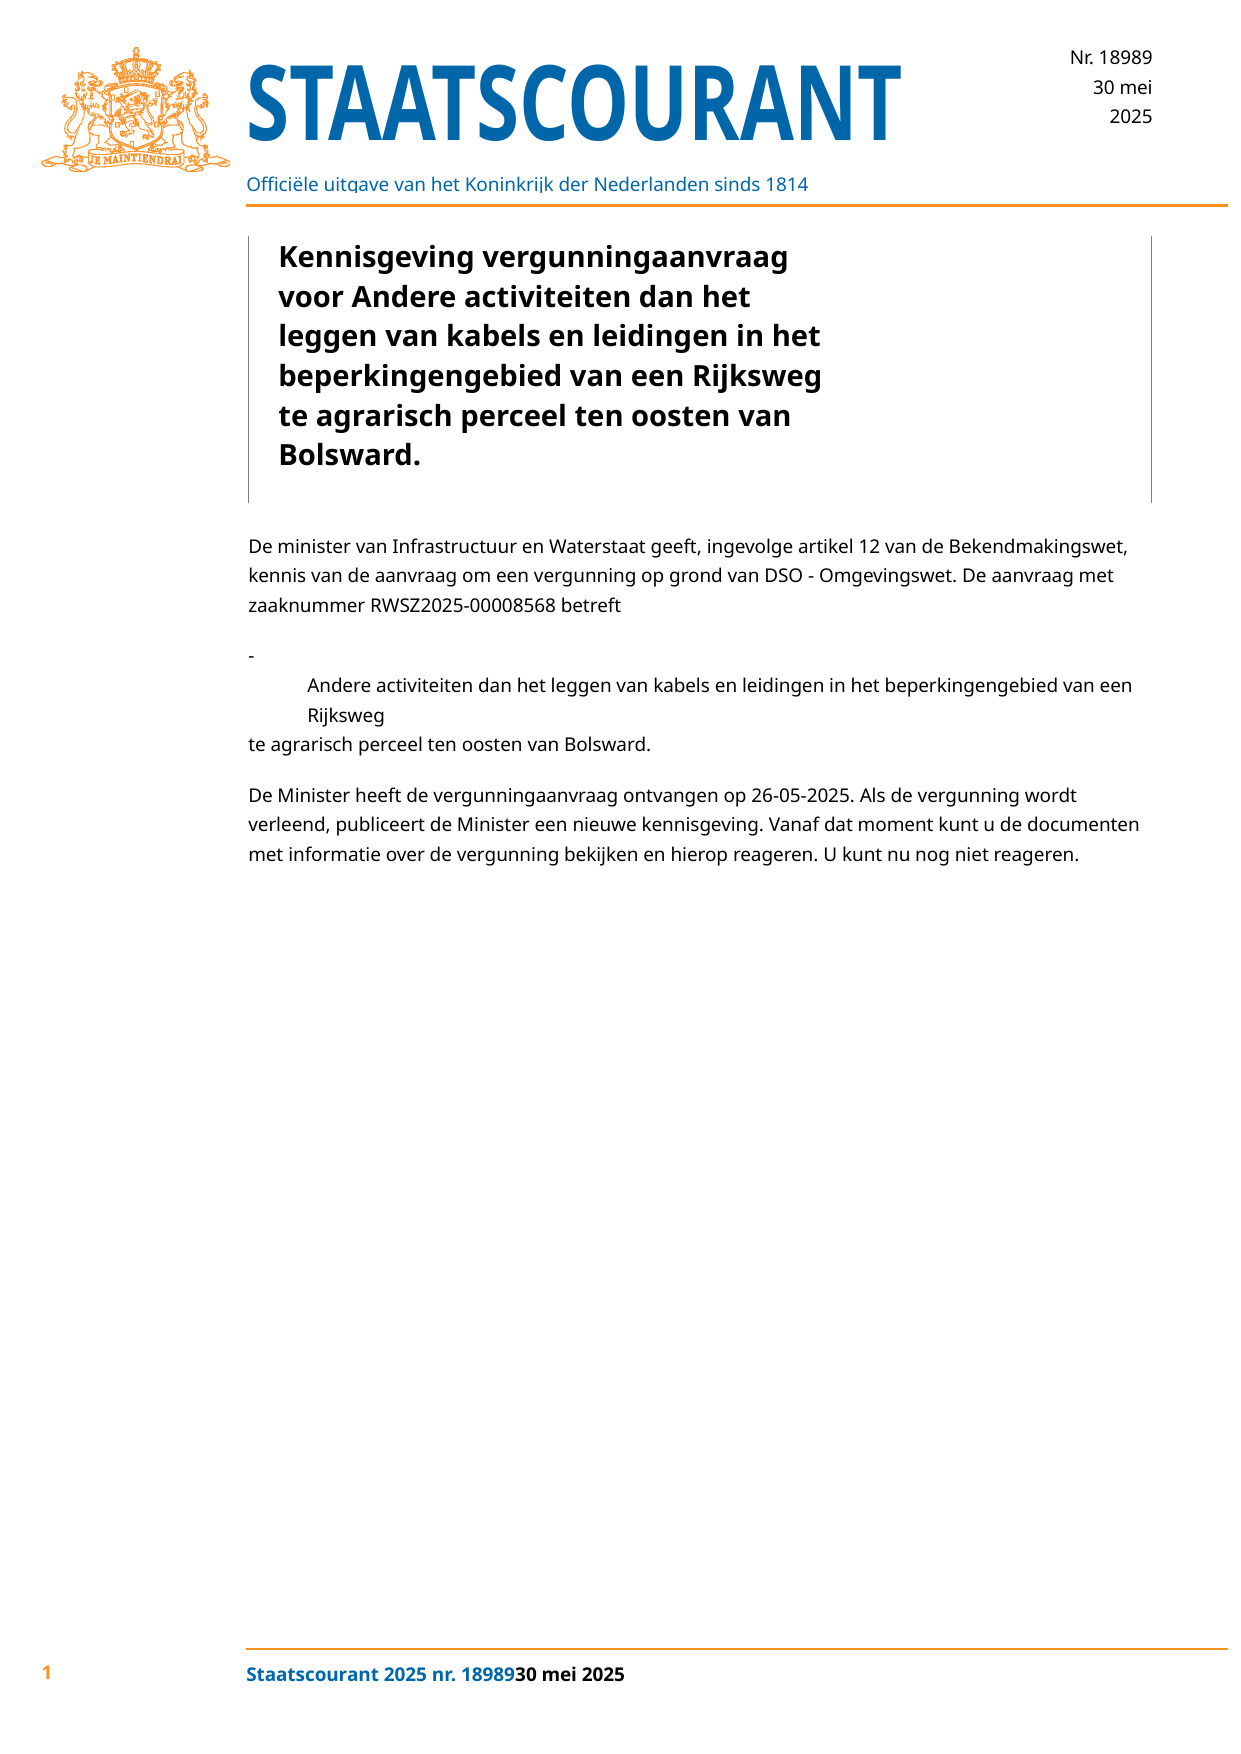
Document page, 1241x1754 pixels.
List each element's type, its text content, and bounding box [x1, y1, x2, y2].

text De minister van Infrastructuur en Waterstaat geeft, ingevolge artikel 12 van de Bekendmakingswet, kennis van de aanvraag om een vergunning op grond van DSO - Omgevingswet. De aanvraag met zaaknummer RWSZ2025-00008568 betreft [248, 533, 1152, 618]
text te agrarisch perceel ten oosten van Bolsward. [248, 731, 1152, 757]
picture [912, 236, 1090, 414]
text De Minister heeft de vergunningaanvraag ontvangen op 26-05-2025. Als de vergunning wordt verleend, publiceert de Minister een nieuwe kennisgeving. Vanaf dat moment kunt u de documenten met informatie over de vergunning bekijken en hierop reageren. U kunt nu nog niet reageren. [248, 782, 1152, 867]
table_header Kennisgeving vergunningaanvraag voor Andere activiteiten dan het leggen van kabels en leidingen in het beperkingengebied van een Rijksweg te agrarisch perceel ten oosten van Bolsward. [249, 236, 850, 503]
picture [41, 47, 231, 172]
list Andere activiteiten dan het leggen van kabels en leidingen in het beperkingengebied van een Rijksweg [248, 672, 1152, 727]
table_header [850, 236, 912, 413]
table_header [850, 414, 1151, 503]
table_header [1090, 236, 1151, 413]
